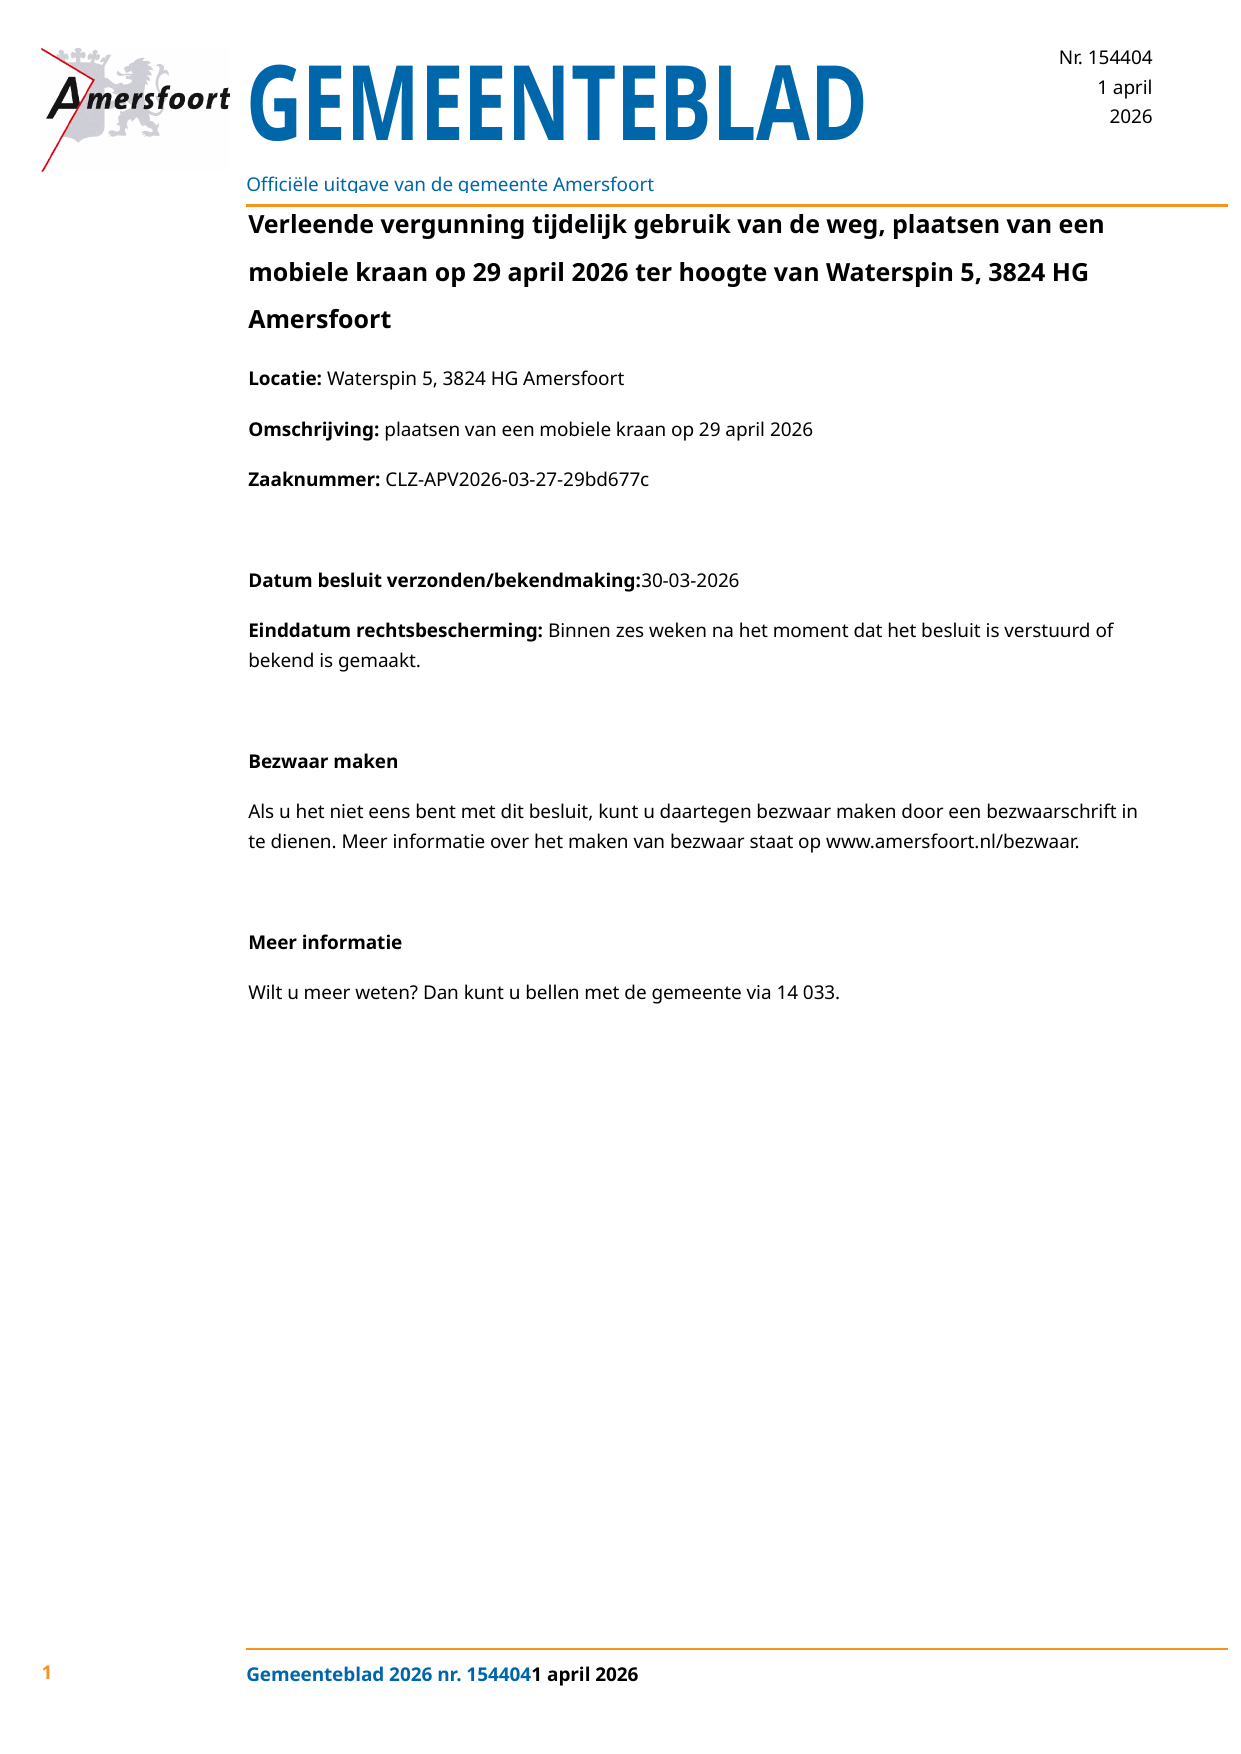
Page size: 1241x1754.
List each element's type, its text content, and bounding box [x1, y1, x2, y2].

text Bezwaar maken [248, 748, 1152, 774]
text Verleende vergunning tijdelijk gebruik van de weg, plaatsen van een mobiele kraan op 29 april 2026 ter hoogte van Waterspin 5, 3824 HG Amersfoort [248, 207, 1152, 336]
text Omschrijving: plaatsen van een mobiele kraan op 29 april 2026 [248, 416, 1152, 442]
text Locatie: Waterspin 5, 3824 HG Amersfoort [248, 366, 1152, 391]
text Datum besluit verzonden/bekendmaking:30-03-2026 [248, 567, 1152, 593]
text Meer informatie [248, 929, 1152, 954]
text Zaaknummer: CLZ-APV2026-03-27-29bd677c [248, 466, 1152, 492]
text Einddatum rechtsbescherming: Binnen zes weken na het moment dat het besluit is verstuurd of bekend is gemaakt. [248, 618, 1152, 673]
text Als u het niet eens bent met dit besluit, kunt u daartegen bezwaar maken door een bezwaarschrift in te dienen. Meer informatie over het maken van bezwaar staat op www.amersfoort.nl/bezwaar. [248, 798, 1152, 854]
picture [41, 47, 231, 172]
text Wilt u meer weten? Dan kunt u bellen met de gemeente via 14 033. [248, 979, 1152, 1005]
